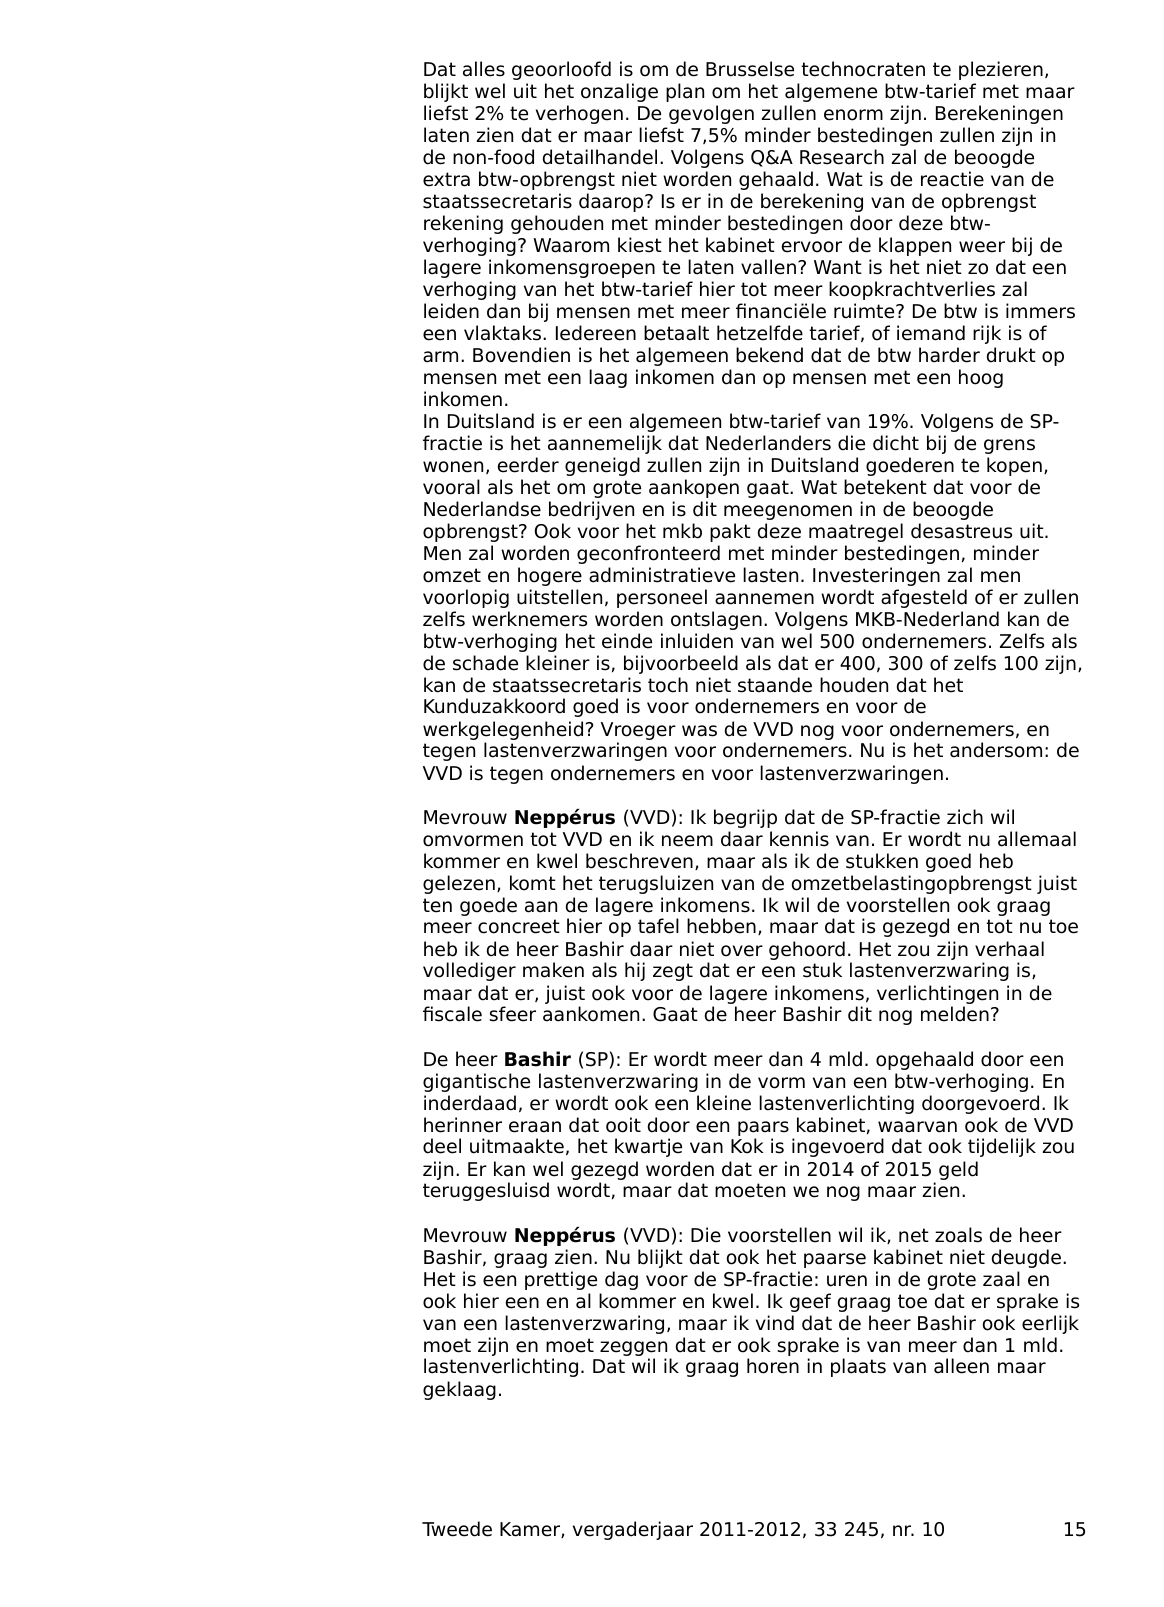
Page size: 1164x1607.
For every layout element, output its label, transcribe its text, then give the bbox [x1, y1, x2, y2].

text Dat alles geoorloofd is om de Brusselse technocraten te plezieren, blijkt wel uit het onzalige plan om het algemene btw-tarief met maar liefst 2% te verhogen. De gevolgen zullen enorm zijn. Berekeningen laten zien dat er maar liefst 7,5% minder bestedingen zullen zijn in de non-food detailhandel. Volgens Q&A Research zal de beoogde extra btw-opbrengst niet worden gehaald. Wat is de reactie van de staatssecretaris daarop? Is er in de berekening van de opbrengst rekening gehouden met minder bestedingen door deze btw-verhoging? Waarom kiest het kabinet ervoor de klappen weer bij de lagere inkomensgroepen te laten vallen? Want is het niet zo dat een verhoging van het btw-tarief hier tot meer koopkrachtverlies zal leiden dan bij mensen met meer financiële ruimte? De btw is immers een vlaktaks. Iedereen betaalt hetzelfde tarief, of iemand rijk is of arm. Bovendien is het algemeen bekend dat de btw harder drukt op mensen met een laag inkomen dan op mensen met een hoog inkomen. [422, 59, 1087, 411]
text De heer Bashir (SP): Er wordt meer dan 4 mld. opgehaald door een gigantische lastenverzwaring in de vorm van een btw-verhoging. En inderdaad, er wordt ook een kleine lastenverlichting doorgevoerd. Ik herinner eraan dat ooit door een paars kabinet, waarvan ook de VVD deel uitmaakte, het kwartje van Kok is ingevoerd dat ook tijdelijk zou zijn. Er kan wel gezegd worden dat er in 2014 of 2015 geld teruggesluisd wordt, maar dat moeten we nog maar zien. [422, 1048, 1087, 1202]
text Mevrouw Neppérus (VVD): Die voorstellen wil ik, net zoals de heer Bashir, graag zien. Nu blijkt dat ook het paarse kabinet niet deugde. Het is een prettige dag voor de SP-fractie: uren in de grote zaal en ook hier een en al kommer en kwel. Ik geef graag toe dat er sprake is van een lastenverzwaring, maar ik vind dat de heer Bashir ook eerlijk moet zijn en moet zeggen dat er ook sprake is van meer dan 1 mld. lastenverlichting. Dat wil ik graag horen in plaats van alleen maar geklaag. [422, 1224, 1087, 1400]
text In Duitsland is er een algemeen btw-tarief van 19%. Volgens de SP-fractie is het aannemelijk dat Nederlanders die dicht bij de grens wonen, eerder geneigd zullen zijn in Duitsland goederen te kopen, vooral als het om grote aankopen gaat. Wat betekent dat voor de Nederlandse bedrijven en is dit meegenomen in de beoogde opbrengst? Ook voor het mkb pakt deze maatregel desastreus uit. Men zal worden geconfronteerd met minder bestedingen, minder omzet en hogere administratieve lasten. Investeringen zal men voorlopig uitstellen, personeel aannemen wordt afgesteld of er zullen zelfs werknemers worden ontslagen. Volgens MKB-Nederland kan de btw-verhoging het einde inluiden van wel 500 ondernemers. Zelfs als de schade kleiner is, bijvoorbeeld als dat er 400, 300 of zelfs 100 zijn, kan de staatssecretaris toch niet staande houden dat het Kunduzakkoord goed is voor ondernemers en voor de werkgelegenheid? Vroeger was de VVD nog voor ondernemers, en tegen lastenverzwaringen voor ondernemers. Nu is het andersom: de VVD is tegen ondernemers en voor lastenverzwaringen. [422, 411, 1087, 784]
text Mevrouw Neppérus (VVD): Ik begrijp dat de SP-fractie zich wil omvormen tot VVD en ik neem daar kennis van. Er wordt nu allemaal kommer en kwel beschreven, maar als ik de stukken goed heb gelezen, komt het terugsluizen van de omzetbelastingopbrengst juist ten goede aan de lagere inkomens. Ik wil de voorstellen ook graag meer concreet hier op tafel hebben, maar dat is gezegd en tot nu toe heb ik de heer Bashir daar niet over gehoord. Het zou zijn verhaal vollediger maken als hij zegt dat er een stuk lastenverzwaring is, maar dat er, juist ook voor de lagere inkomens, verlichtingen in de fiscale sfeer aankomen. Gaat de heer Bashir dit nog melden? [422, 807, 1087, 1026]
